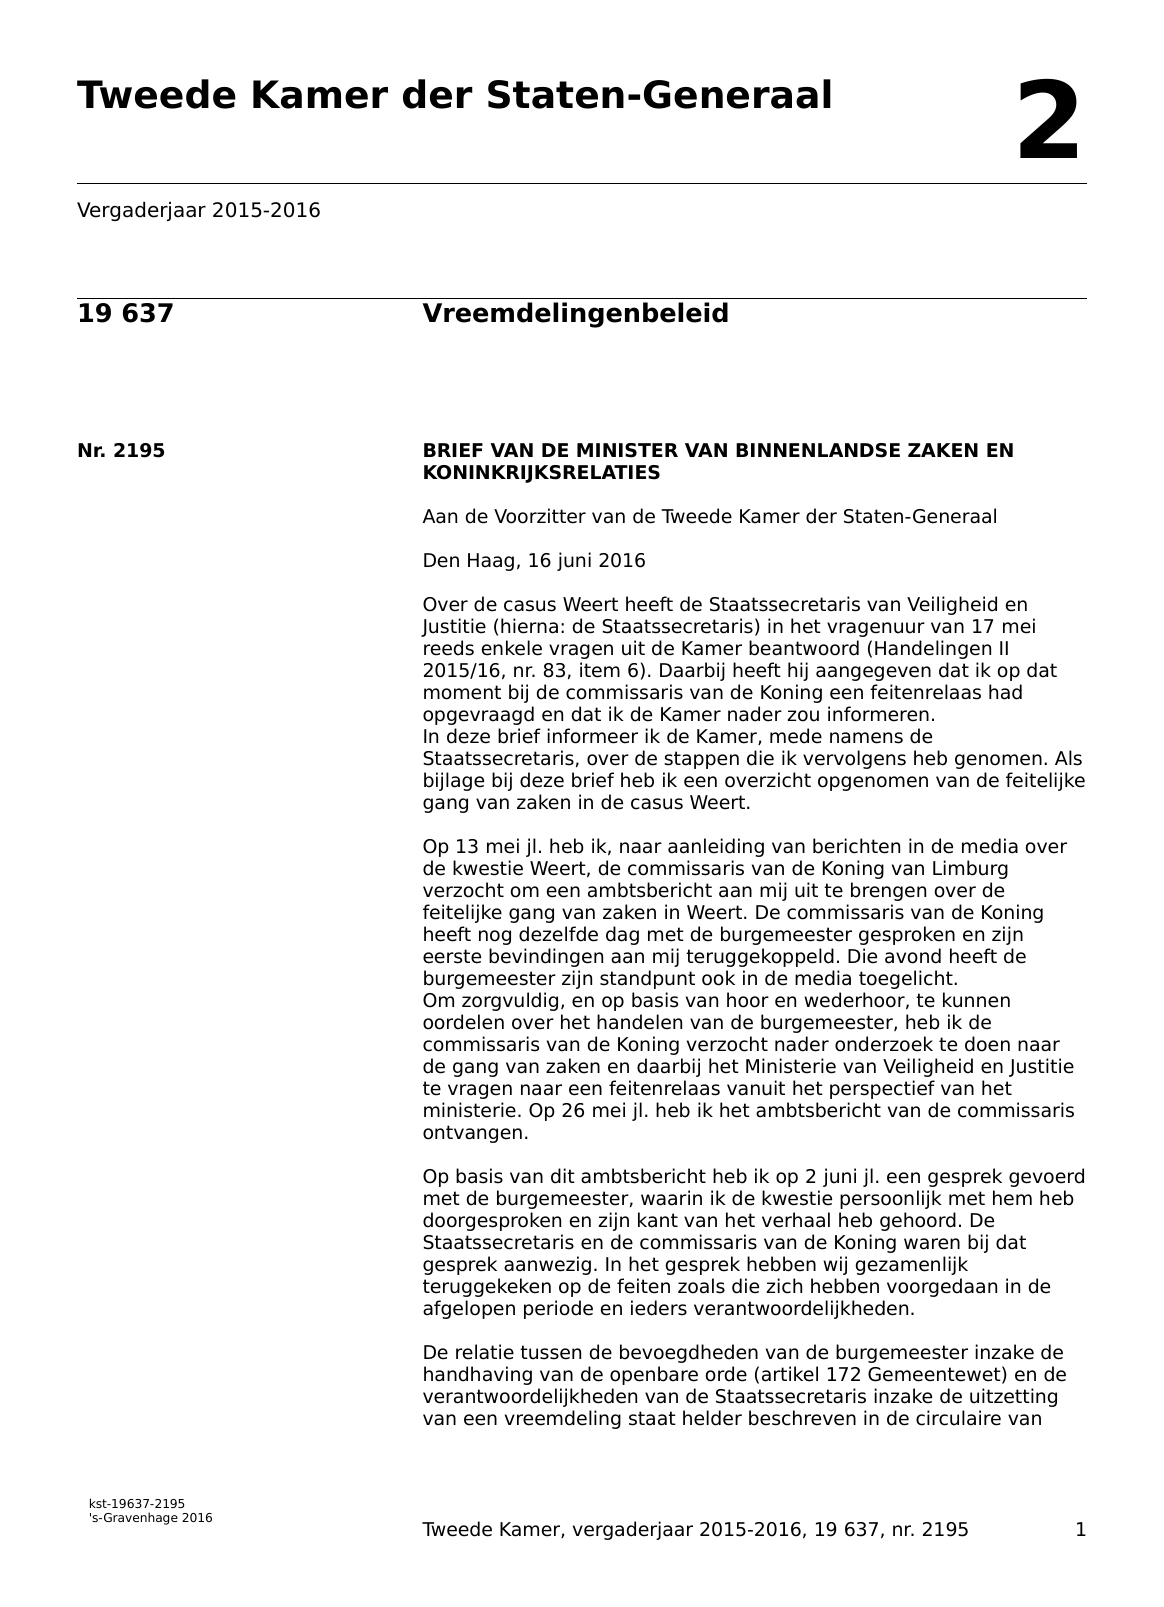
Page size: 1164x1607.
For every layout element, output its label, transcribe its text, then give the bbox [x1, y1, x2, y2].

text Op 13 mei jl. heb ik, naar aanleiding van berichten in de media over de kwestie Weert, de commissaris van de Koning van Limburg verzocht om een ambtsbericht aan mij uit te brengen over de feitelijke gang van zaken in Weert. De commissaris van de Koning heeft nog dezelfde dag met de burgemeester gesproken en zijn eerste bevindingen aan mij teruggekoppeld. Die avond heeft de burgemeester zijn standpunt ook in de media toegelicht. [422, 836, 1087, 990]
text In deze brief informeer ik de Kamer, mede namens de Staatssecretaris, over de stappen die ik vervolgens heb genomen. Als bijlage bij deze brief heb ik een overzicht opgenomen van de feitelijke gang van zaken in de casus Weert. [422, 726, 1087, 814]
text 's-Gravenhage 2016 [88, 1511, 323, 1525]
text Den Haag, 16 juni 2016 [422, 550, 1087, 572]
table_header Tweede Kamer der Staten-Generaal [77, 59, 886, 183]
text Over de casus Weert heeft de Staatssecretaris van Veiligheid en Justitie (hierna: de Staatssecretaris) in het vragenuur van 17 mei reeds enkele vragen uit de Kamer beantwoord (Handelingen II 2015/16, nr. 83, item 6). Daarbij heeft hij aangegeven dat ik op dat moment bij de commissaris van de Koning een feitenrelaas had opgevraagd en dat ik de Kamer nader zou informeren. [422, 594, 1087, 726]
text Aan de Voorzitter van de Tweede Kamer der Staten-Generaal [422, 506, 1087, 528]
text Op basis van dit ambtsbericht heb ik op 2 juni jl. een gesprek gevoerd met de burgemeester, waarin ik de kwestie persoonlijk met hem heb doorgesproken en zijn kant van het verhaal heb gehoord. De Staatssecretaris en de commissaris van de Koning waren bij dat gesprek aanwezig. In het gesprek hebben wij gezamenlijk teruggekeken op de feiten zoals die zich hebben voorgedaan in de afgelopen periode en ieders verantwoordelijkheden. [422, 1166, 1087, 1320]
table_header 2 [886, 59, 1087, 183]
text De relatie tussen de bevoegdheden van de burgemeester inzake de handhaving van de openbare orde (artikel 172 Gemeentewet) en de verantwoordelijkheden van de Staatssecretaris inzake de uitzetting van een vreemdeling staat helder beschreven in de circulaire van [422, 1342, 1087, 1430]
subtitle 19 637 Vreemdelingenbeleid [77, 299, 1087, 329]
table_cell Vergaderjaar 2015-2016 [77, 184, 1087, 298]
subtitle Nr. 2195 BRIEF VAN DE MINISTER VAN BINNENLANDSE ZAKEN EN KONINKRIJKSRELATIES [77, 440, 1087, 484]
text Om zorgvuldig, en op basis van hoor en wederhoor, te kunnen oordelen over het handelen van de burgemeester, heb ik de commissaris van de Koning verzocht nader onderzoek te doen naar de gang van zaken en daarbij het Ministerie van Veiligheid en Justitie te vragen naar een feitenrelaas vanuit het perspectief van het ministerie. Op 26 mei jl. heb ik het ambtsbericht van de commissaris ontvangen. [422, 990, 1087, 1144]
text kst-19637-2195 [88, 1497, 323, 1511]
